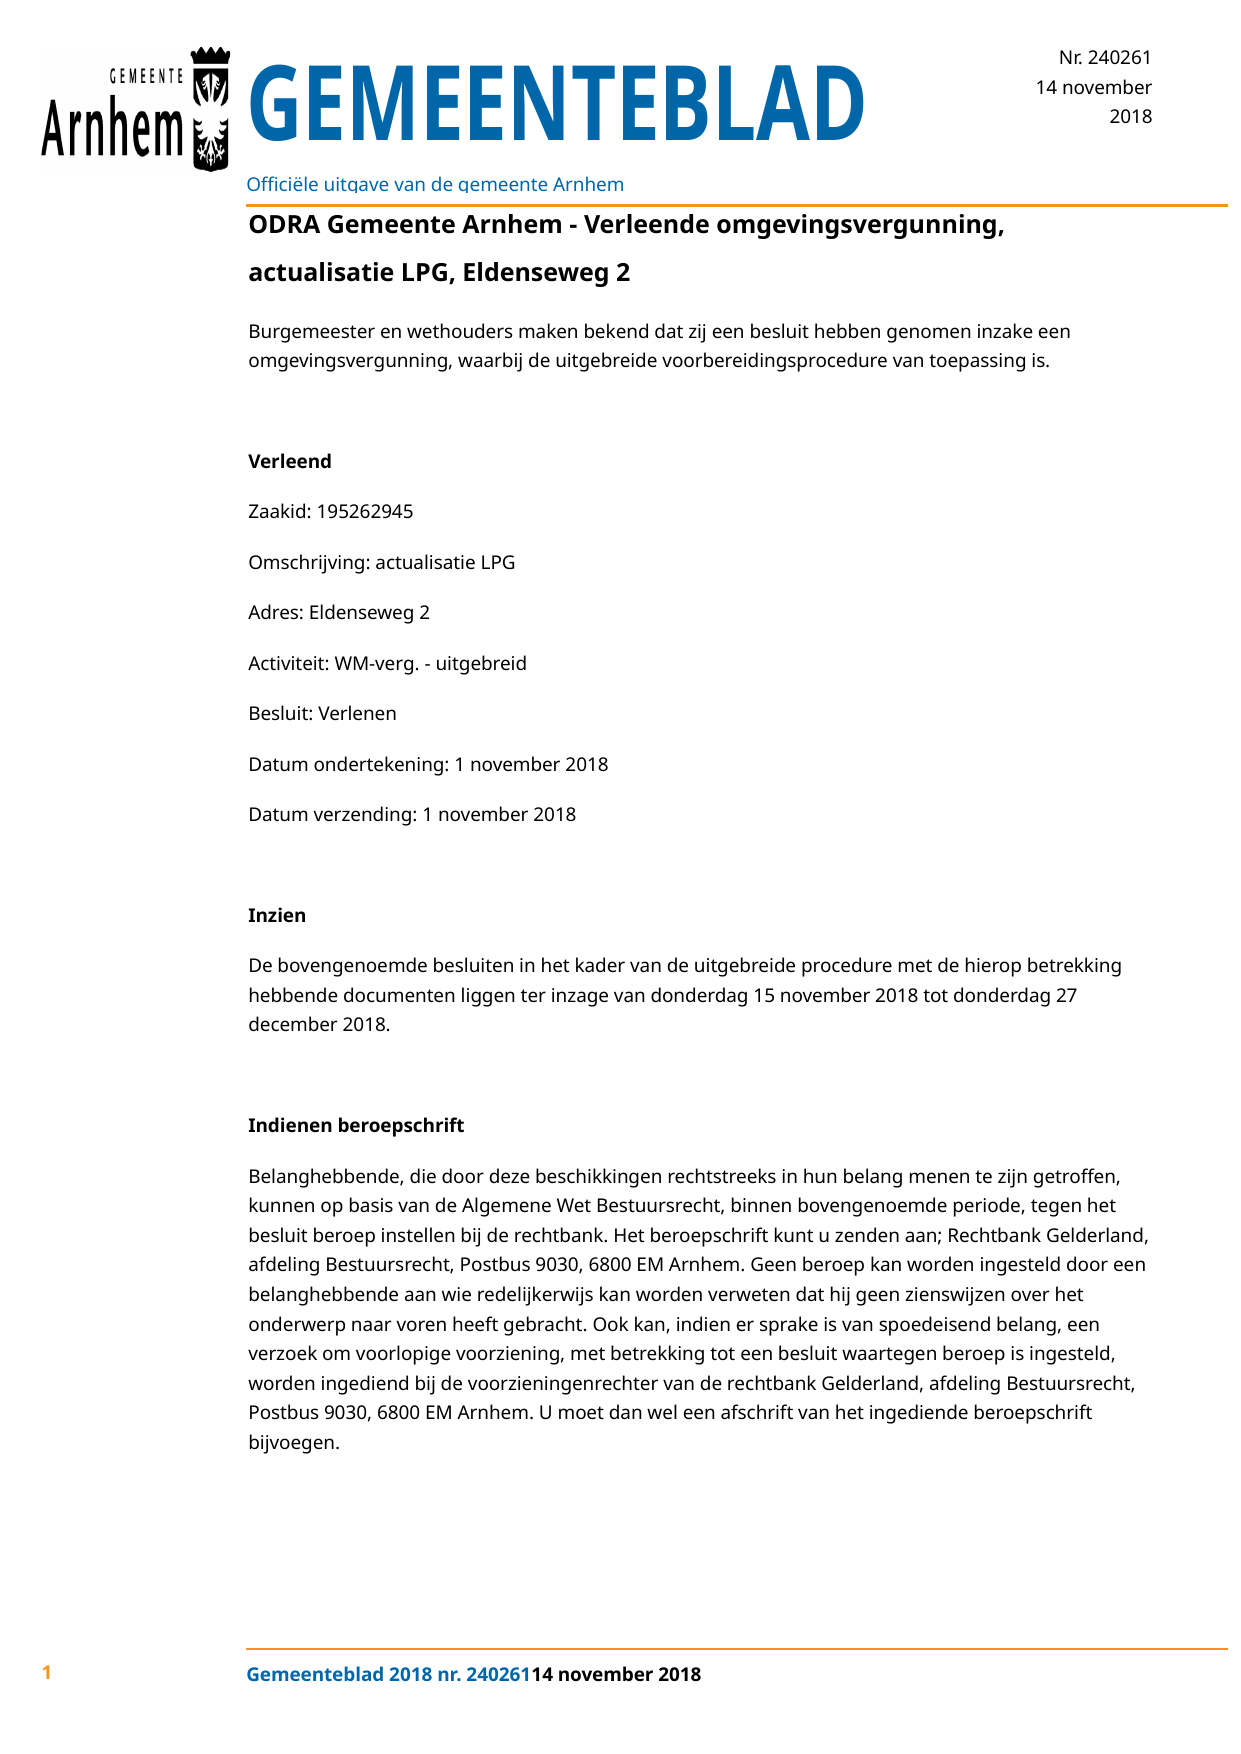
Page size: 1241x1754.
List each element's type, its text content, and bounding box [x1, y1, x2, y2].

text De bovengenoemde besluiten in het kader van de uitgebreide procedure met de hierop betrekking hebbende documenten liggen ter inzage van donderdag 15 november 2018 tot donderdag 27 december 2018. [248, 952, 1152, 1037]
text Datum verzending: 1 november 2018 [248, 801, 1152, 827]
text Indienen beroepschrift [248, 1112, 1152, 1138]
picture [41, 47, 231, 172]
text Verleend [248, 448, 1152, 474]
text Inzien [248, 902, 1152, 928]
text Activiteit: WM-verg. - uitgebreid [248, 650, 1152, 676]
text Belanghebbende, die door deze beschikkingen rechtstreeks in hun belang menen te zijn getroffen, kunnen op basis van de Algemene Wet Bestuursrecht, binnen bovengenoemde periode, tegen het besluit beroep instellen bij de rechtbank. Het beroepschrift kunt u zenden aan; Rechtbank Gelderland, afdeling Bestuursrecht, Postbus 9030, 6800 EM Arnhem. Geen beroep kan worden ingesteld door een belanghebbende aan wie redelijkerwijs kan worden verweten dat hij geen zienswijzen over het onderwerp naar voren heeft gebracht. Ook kan, indien er sprake is van spoedeisend belang, een verzoek om voorlopige voorziening, met betrekking tot een besluit waartegen beroep is ingesteld, worden ingediend bij de voorzieningenrechter van de rechtbank Gelderland, afdeling Bestuursrecht, Postbus 9030, 6800 EM Arnhem. U moet dan wel een afschrift van het ingediende beroepschrift bijvoegen. [248, 1163, 1152, 1455]
text Datum ondertekening: 1 november 2018 [248, 751, 1152, 777]
text Adres: Eldenseweg 2 [248, 599, 1152, 625]
text ODRA Gemeente Arnhem - Verleende omgevingsvergunning, actualisatie LPG, Eldenseweg 2 [248, 207, 1152, 288]
text Zaakid: 195262945 [248, 499, 1152, 524]
text Besluit: Verlenen [248, 700, 1152, 726]
text Omschrijving: actualisatie LPG [248, 549, 1152, 575]
text Burgemeester en wethouders maken bekend dat zij een besluit hebben genomen inzake een omgevingsvergunning, waarbij de uitgebreide voorbereidingsprocedure van toepassing is. [248, 318, 1152, 373]
